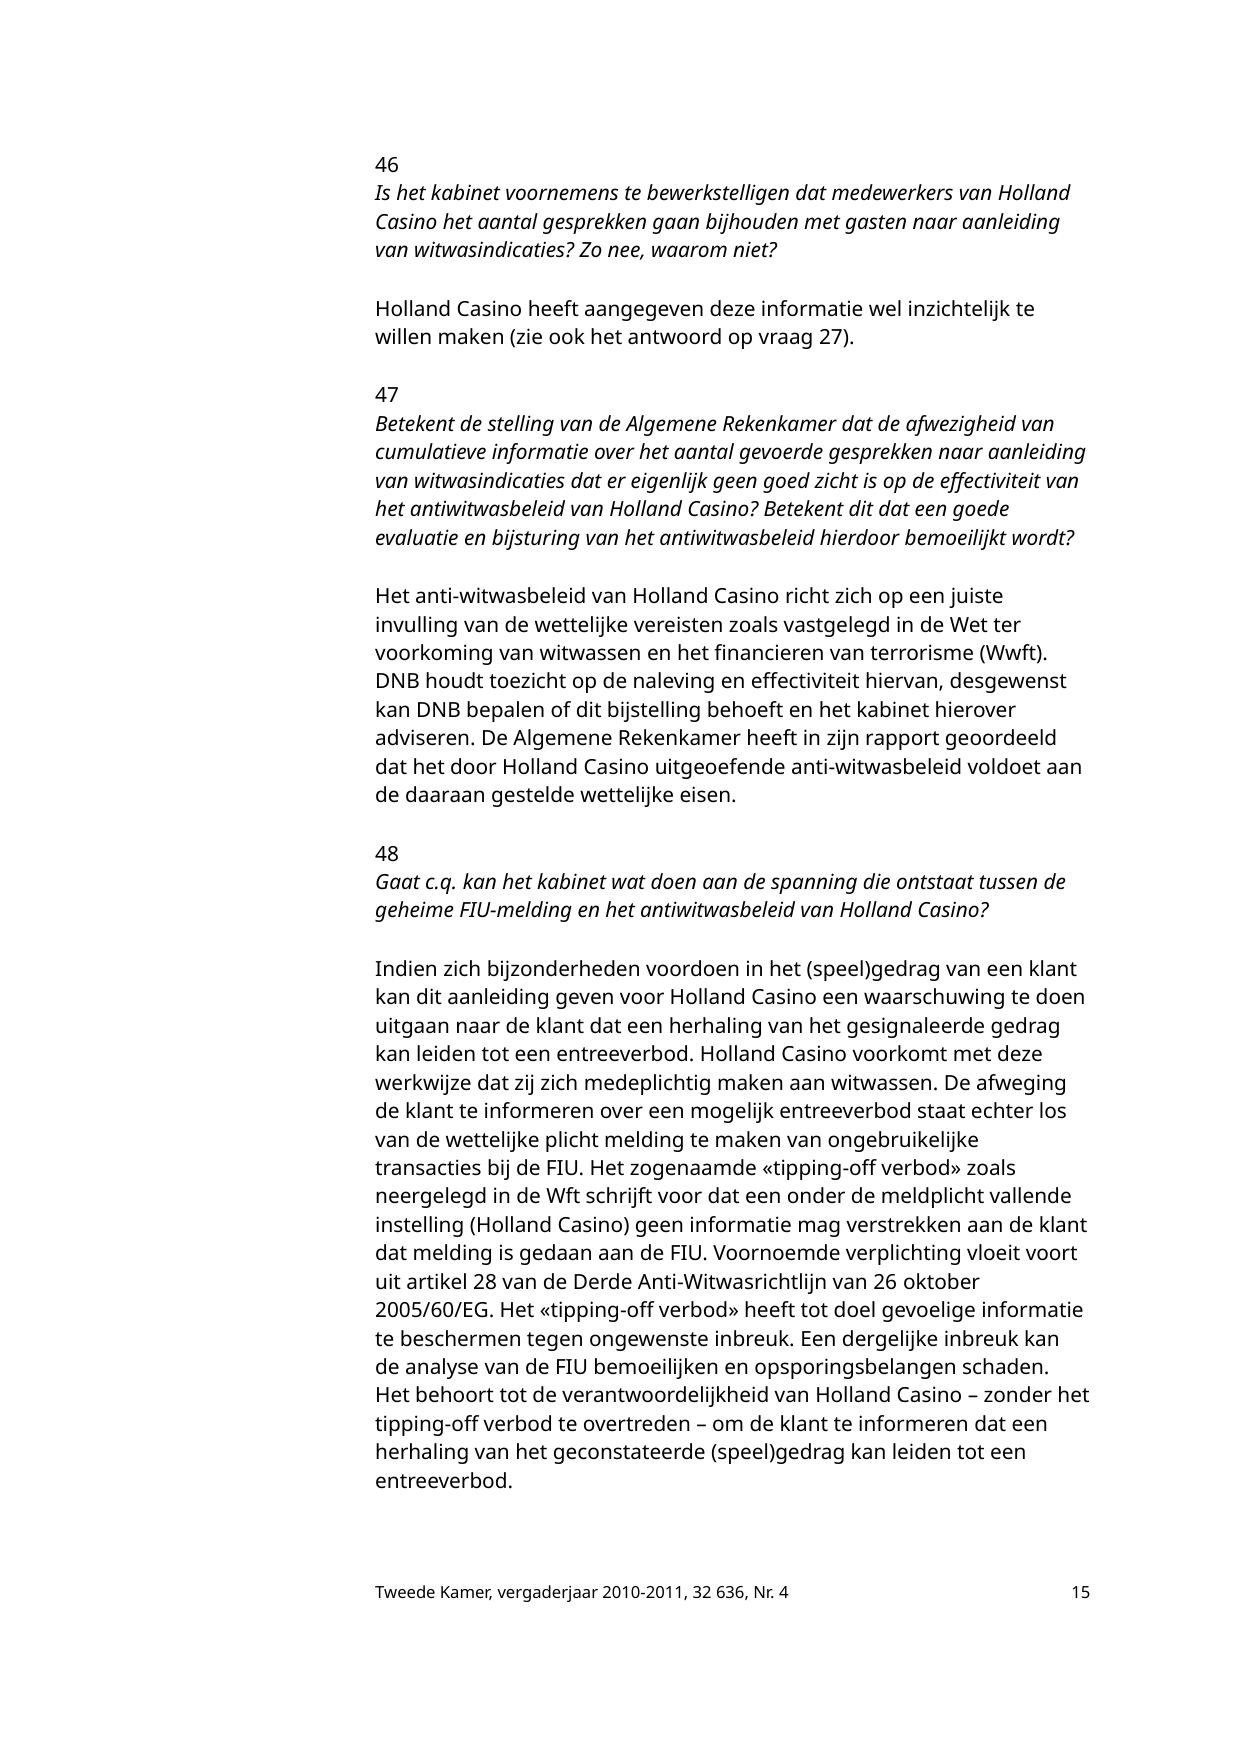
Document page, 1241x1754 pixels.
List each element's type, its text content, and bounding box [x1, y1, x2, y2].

text Indien zich bijzonderheden voordoen in het (speel)gedrag van een klant kan dit aanleiding geven voor Holland Casino een waarschuwing te doen uitgaan naar de klant dat een herhaling van het gesignaleerde gedrag kan leiden tot een entreeverbod. Holland Casino voorkomt met deze werkwijze dat zij zich medeplichtig maken aan witwassen. De afweging de klant te informeren over een mogelijk entreeverbod staat echter los van de wettelijke plicht melding te maken van ongebruikelijke transacties bij de FIU. Het zogenaamde «tipping-off verbod» zoals neergelegd in de Wft schrijft voor dat een onder de meldplicht vallende instelling (Holland Casino) geen informatie mag verstrekken aan de klant dat melding is gedaan aan de FIU. Voornoemde verplichting vloeit voort uit artikel 28 van de Derde Anti-Witwasrichtlijn van 26 oktober 2005/60/EG. Het «tipping-off verbod» heeft tot doel gevoelige informatie te beschermen tegen ongewenste inbreuk. Een dergelijke inbreuk kan de analyse van de FIU bemoeilijken en opsporingsbelangen schaden. Het behoort tot de verantwoordelijkheid van Holland Casino – zonder het tipping-off verbod te overtreden – om de klant te informeren dat een herhaling van het geconstateerde (speel)gedrag kan leiden tot een entreeverbod. [375, 954, 1090, 1494]
text Het anti-witwasbeleid van Holland Casino richt zich op een juiste invulling van de wettelijke vereisten zoals vastgelegd in de Wet ter voorkoming van witwassen en het financieren van terrorisme (Wwft). DNB houdt toezicht op de naleving en effectiviteit hiervan, desgewenst kan DNB bepalen of dit bijstelling behoeft en het kabinet hierover adviseren. De Algemene Rekenkamer heeft in zijn rapport geoordeeld dat het door Holland Casino uitgeoefende anti-witwasbeleid voldoet aan de daaraan gestelde wettelijke eisen. [375, 581, 1090, 809]
text 47 [375, 381, 1090, 409]
text Betekent de stelling van de Algemene Rekenkamer dat de afwezigheid van cumulatieve informatie over het aantal gevoerde gesprekken naar aanleiding van witwasindicaties dat er eigenlijk geen goed zicht is op de effectiviteit van het antiwitwasbeleid van Holland Casino? Betekent dit dat een goede evaluatie en bijsturing van het antiwitwasbeleid hierdoor bemoeilijkt wordt? [375, 409, 1090, 551]
text 46 [375, 150, 1090, 178]
text Holland Casino heeft aangegeven deze informatie wel inzichtelijk te willen maken (zie ook het antwoord op vraag 27). [375, 294, 1090, 351]
text 48 [375, 839, 1090, 867]
text Gaat c.q. kan het kabinet wat doen aan de spanning die ontstaat tussen de geheime FIU-melding en het antiwitwasbeleid van Holland Casino? [375, 867, 1090, 924]
text Is het kabinet voornemens te bewerkstelligen dat medewerkers van Holland Casino het aantal gesprekken gaan bijhouden met gasten naar aanleiding van witwasindicaties? Zo nee, waarom niet? [375, 178, 1090, 264]
